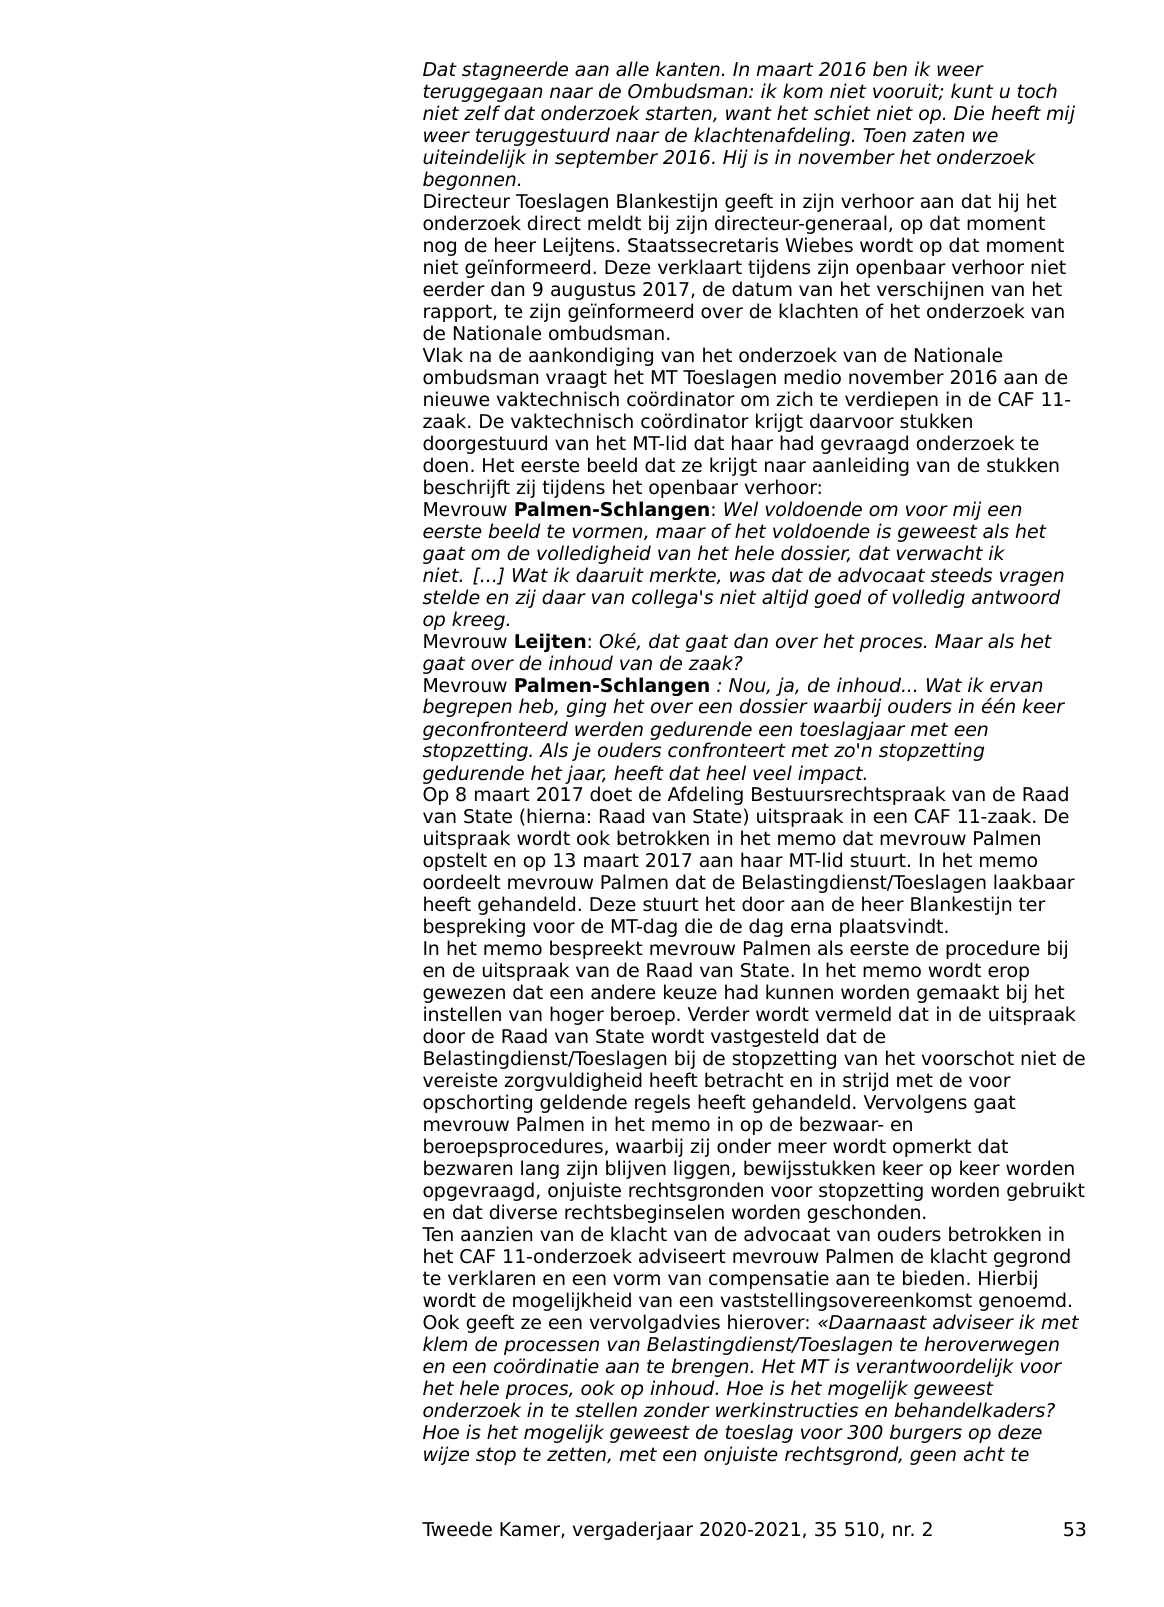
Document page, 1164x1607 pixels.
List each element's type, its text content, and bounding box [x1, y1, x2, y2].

text Ten aanzien van de klacht van de advocaat van ouders betrokken in het CAF 11-onderzoek adviseert mevrouw Palmen de klacht gegrond te verklaren en een vorm van compensatie aan te bieden. Hierbij wordt de mogelijkheid van een vaststellingsovereenkomst genoemd. Ook geeft ze een vervolgadvies hierover: «Daarnaast adviseer ik met klem de processen van Belastingdienst/Toeslagen te heroverwegen en een coördinatie aan te brengen. Het MT is verantwoordelijk voor het hele proces, ook op inhoud. Hoe is het mogelijk geweest onderzoek in te stellen zonder werkinstructies en behandelkaders? Hoe is het mogelijk geweest de toeslag voor 300 burgers op deze wijze stop te zetten, met een onjuiste rechtsgrond, geen acht te [422, 1224, 1087, 1466]
text Vlak na de aankondiging van het onderzoek van de Nationale ombudsman vraagt het MT Toeslagen medio november 2016 aan de nieuwe vaktechnisch coördinator om zich te verdiepen in de CAF 11-zaak. De vaktechnisch coördinator krijgt daarvoor stukken doorgestuurd van het MT-lid dat haar had gevraagd onderzoek te doen. Het eerste beeld dat ze krijgt naar aanleiding van de stukken beschrijft zij tijdens het openbaar verhoor: [422, 345, 1087, 499]
text Mevrouw Leijten: Oké, dat gaat dan over het proces. Maar als het gaat over de inhoud van de zaak? [422, 631, 1087, 674]
text Op 8 maart 2017 doet de Afdeling Bestuursrechtspraak van de Raad van State (hierna: Raad van State) uitspraak in een CAF 11-zaak. De uitspraak wordt ook betrokken in het memo dat mevrouw Palmen opstelt en op 13 maart 2017 aan haar MT-lid stuurt. In het memo oordeelt mevrouw Palmen dat de Belastingdienst/Toeslagen laakbaar heeft gehandeld. Deze stuurt het door aan de heer Blankestijn ter bespreking voor de MT-dag die de dag erna plaatsvindt. [422, 784, 1087, 938]
text Directeur Toeslagen Blankestijn geeft in zijn verhoor aan dat hij het onderzoek direct meldt bij zijn directeur-generaal, op dat moment nog de heer Leijtens. Staatssecretaris Wiebes wordt op dat moment niet geïnformeerd. Deze verklaart tijdens zijn openbaar verhoor niet eerder dan 9 augustus 2017, de datum van het verschijnen van het rapport, te zijn geïnformeerd over de klachten of het onderzoek van de Nationale ombudsman. [422, 191, 1087, 345]
text Mevrouw Palmen-Schlangen : Nou, ja, de inhoud... Wat ik ervan begrepen heb, ging het over een dossier waarbij ouders in één keer geconfronteerd werden gedurende een toeslagjaar met een stopzetting. Als je ouders confronteert met zo'n stopzetting gedurende het jaar, heeft dat heel veel impact. [422, 674, 1087, 784]
text Mevrouw Palmen-Schlangen: Wel voldoende om voor mij een eerste beeld te vormen, maar of het voldoende is geweest als het gaat om de volledigheid van het hele dossier, dat verwacht ik niet. [...] Wat ik daaruit merkte, was dat de advocaat steeds vragen stelde en zij daar van collega's niet altijd goed of volledig antwoord op kreeg. [422, 499, 1087, 631]
text In het memo bespreekt mevrouw Palmen als eerste de procedure bij en de uitspraak van de Raad van State. In het memo wordt erop gewezen dat een andere keuze had kunnen worden gemaakt bij het instellen van hoger beroep. Verder wordt vermeld dat in de uitspraak door de Raad van State wordt vastgesteld dat de Belastingdienst/Toeslagen bij de stopzetting van het voorschot niet de vereiste zorgvuldigheid heeft betracht en in strijd met de voor opschorting geldende regels heeft gehandeld. Vervolgens gaat mevrouw Palmen in het memo in op de bezwaar- en beroepsprocedures, waarbij zij onder meer wordt opmerkt dat bezwaren lang zijn blijven liggen, bewijsstukken keer op keer worden opgevraagd, onjuiste rechtsgronden voor stopzetting worden gebruikt en dat diverse rechtsbeginselen worden geschonden. [422, 938, 1087, 1224]
text Dat stagneerde aan alle kanten. In maart 2016 ben ik weer teruggegaan naar de Ombudsman: ik kom niet vooruit; kunt u toch niet zelf dat onderzoek starten, want het schiet niet op. Die heeft mij weer teruggestuurd naar de klachtenafdeling. Toen zaten we uiteindelijk in september 2016. Hij is in november het onderzoek begonnen. [422, 59, 1087, 191]
